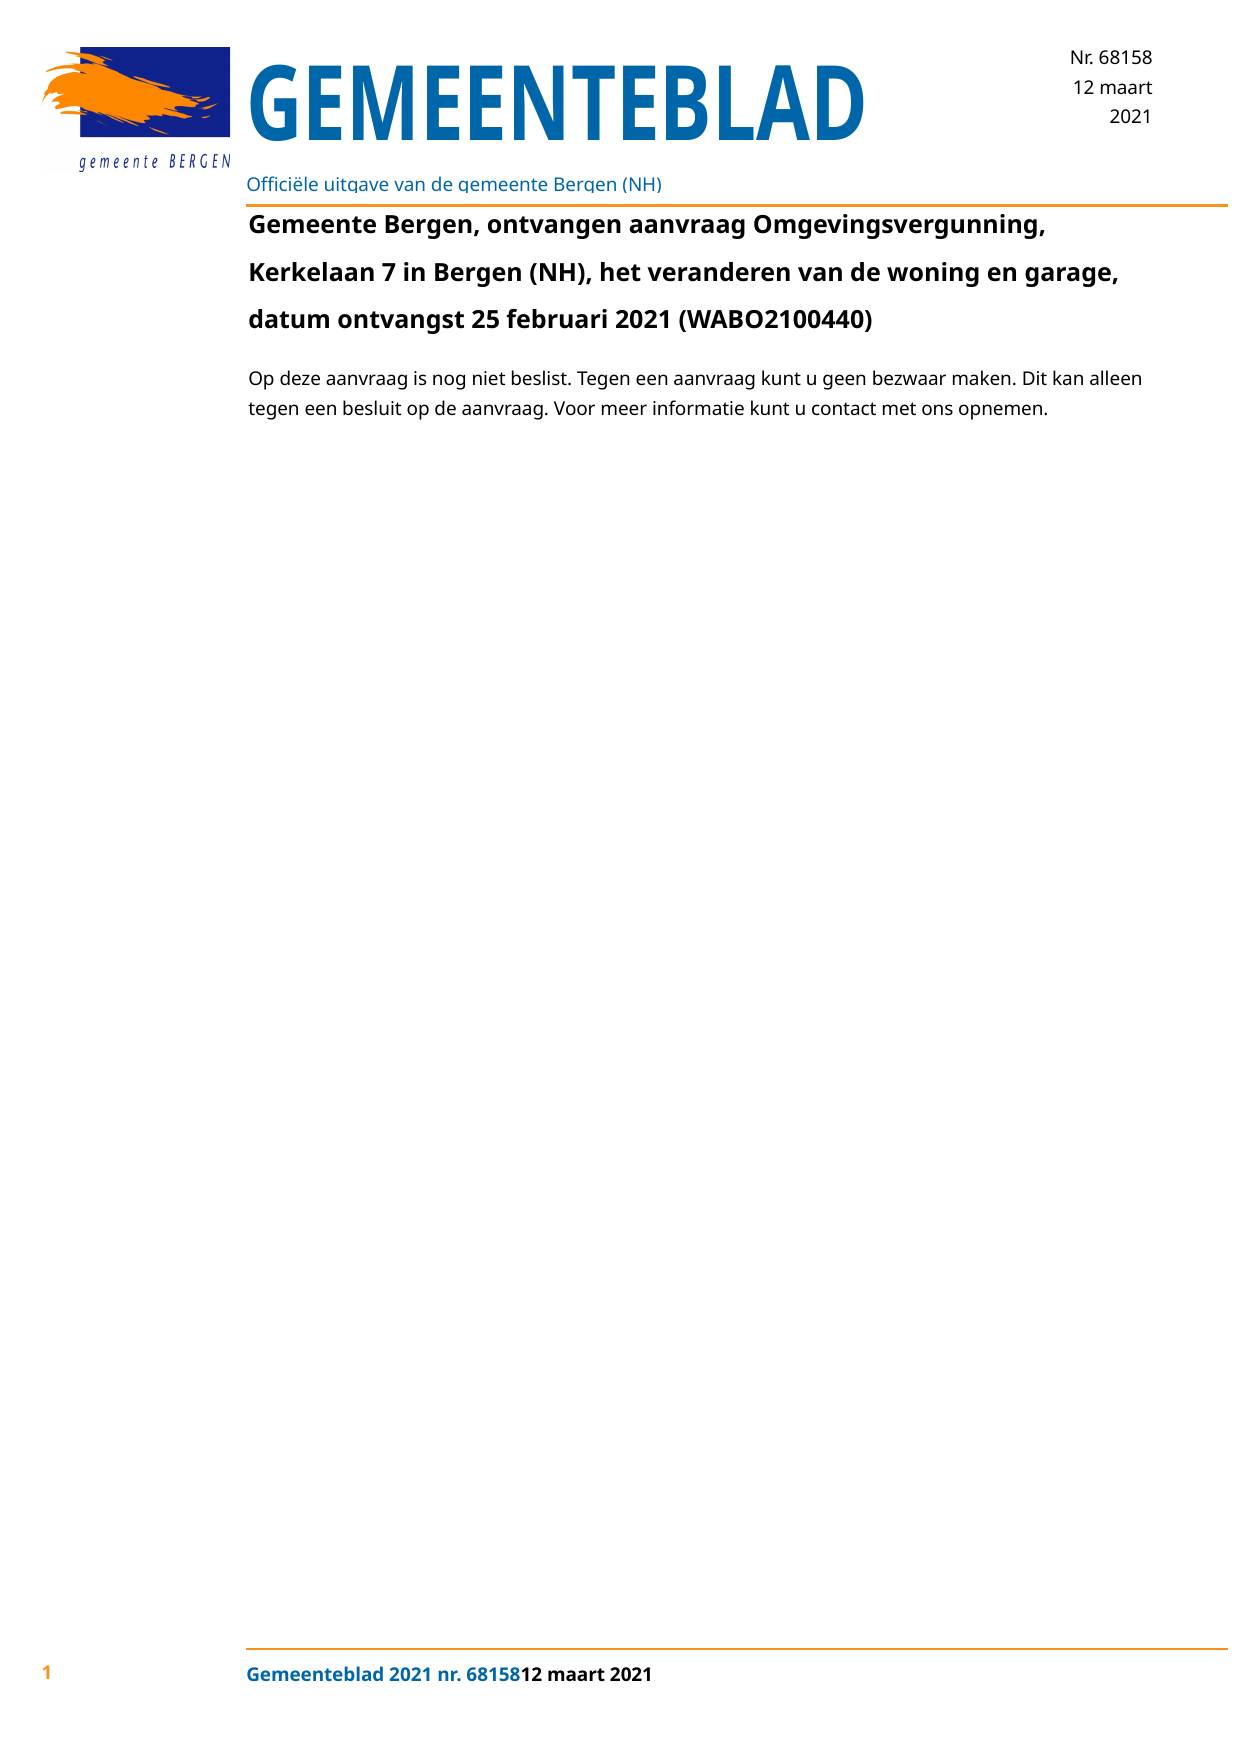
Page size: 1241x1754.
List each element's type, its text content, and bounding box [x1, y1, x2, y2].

text Gemeente Bergen, ontvangen aanvraag Omgevingsvergunning, Kerkelaan 7 in Bergen (NH), het veranderen van de woning en garage, datum ontvangst 25 februari 2021 (WABO2100440) [248, 207, 1152, 336]
text Op deze aanvraag is nog niet beslist. Tegen een aanvraag kunt u geen bezwaar maken. Dit kan alleen tegen een besluit op de aanvraag. Voor meer informatie kunt u contact met ons opnemen. [248, 366, 1152, 421]
picture [41, 47, 231, 172]
